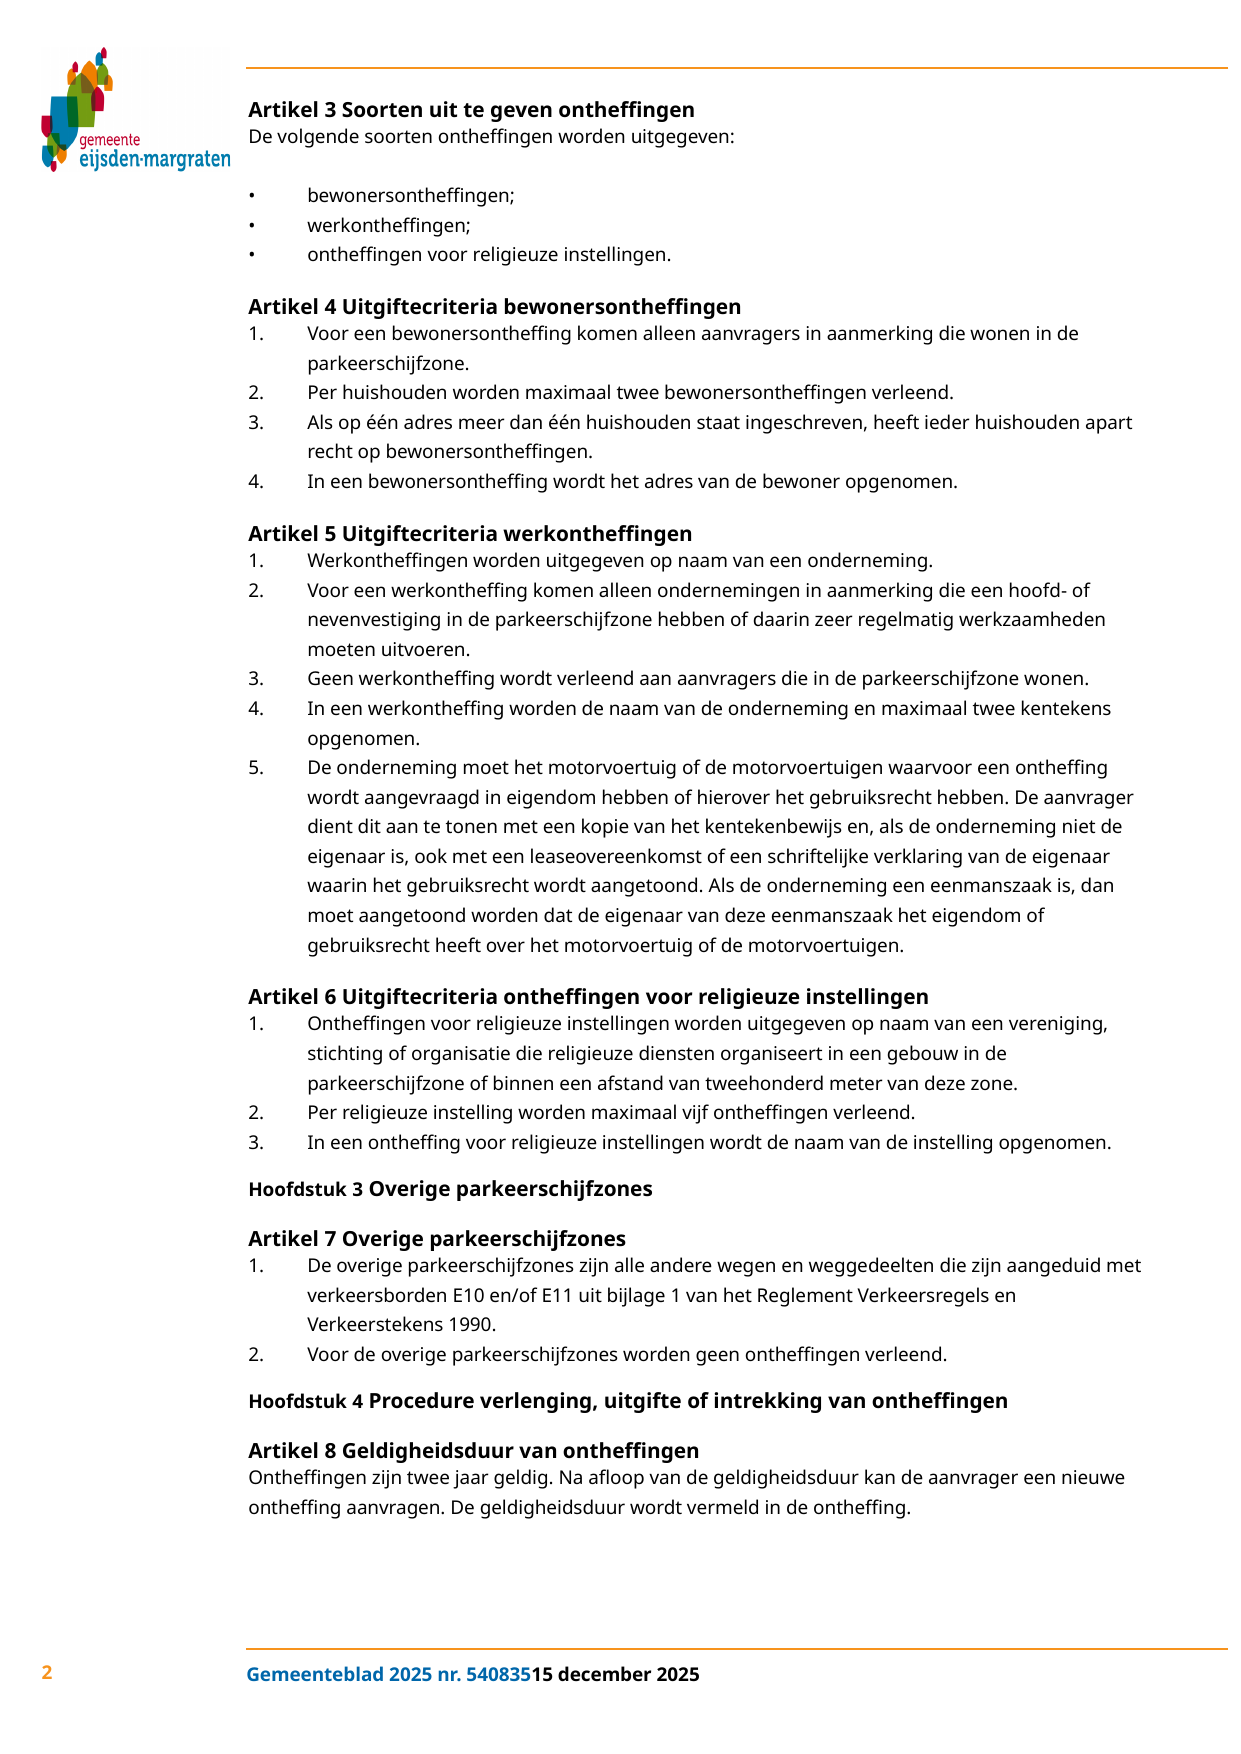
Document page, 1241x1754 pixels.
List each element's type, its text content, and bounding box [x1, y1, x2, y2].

text Artikel 3 Soorten uit te geven ontheffingen [248, 95, 1152, 123]
list ontheffingen voor religieuze instellingen. [248, 242, 1152, 267]
text De volgende soorten ontheffingen worden uitgegeven: [248, 123, 1152, 149]
list Per religieuze instelling worden maximaal vijf ontheffingen verleend. [248, 1099, 1152, 1125]
text Artikel 5 Uitgiftecriteria werkontheffingen [248, 519, 1152, 547]
text Artikel 6 Uitgiftecriteria ontheffingen voor religieuze instellingen [248, 982, 1152, 1011]
list In een bewonersontheffing wordt het adres van de bewoner opgenomen. [248, 468, 1152, 494]
list bewonersontheffingen; [248, 182, 1152, 208]
text Hoofdstuk 3 Overige parkeerschijfzones [248, 1174, 1152, 1203]
list De overige parkeerschijfzones zijn alle andere wegen en weggedeelten die zijn aangeduid met verkeersborden E10 en/of E11 uit bijlage 1 van het Reglement Verkeersregels en Verkeerstekens 1990. [248, 1252, 1152, 1337]
list Ontheffingen voor religieuze instellingen worden uitgegeven op naam van een vereniging, stichting of organisatie die religieuze diensten organiseert in een gebouw in de parkeerschijfzone of binnen een afstand van tweehonderd meter van deze zone. [248, 1011, 1152, 1096]
text Ontheffingen zijn twee jaar geldig. Na afloop van de geldigheidsduur kan de aanvrager een nieuwe ontheffing aanvragen. De geldigheidsduur wordt vermeld in de ontheffing. [248, 1464, 1152, 1520]
list Per huishouden worden maximaal twee bewonersontheffingen verleend. [248, 379, 1152, 405]
picture [41, 47, 231, 172]
list Voor een werkontheffing komen alleen ondernemingen in aanmerking die een hoofd- of nevenvestiging in de parkeerschijfzone hebben of daarin zeer regelmatig werkzaamheden moeten uitvoeren. [248, 577, 1152, 662]
list In een ontheffing voor religieuze instellingen wordt de naam van de instelling opgenomen. [248, 1129, 1152, 1155]
text Hoofdstuk 4 Procedure verlenging, uitgifte of intrekking van ontheffingen [248, 1387, 1152, 1415]
list Voor een bewonersontheffing komen alleen aanvragers in aanmerking die wonen in de parkeerschijfzone. [248, 320, 1152, 376]
list In een werkontheffing worden de naam van de onderneming en maximaal twee kentekens opgenomen. [248, 695, 1152, 750]
list Als op één adres meer dan één huishouden staat ingeschreven, heeft ieder huishouden apart recht op bewonersontheffingen. [248, 409, 1152, 464]
text Artikel 7 Overige parkeerschijfzones [248, 1224, 1152, 1252]
list Werkontheffingen worden uitgegeven op naam van een onderneming. [248, 547, 1152, 573]
text Artikel 4 Uitgiftecriteria bewonersontheffingen [248, 292, 1152, 320]
list werkontheffingen; [248, 212, 1152, 238]
list Voor de overige parkeerschijfzones worden geen ontheffingen verleend. [248, 1341, 1152, 1367]
text Artikel 8 Geldigheidsduur van ontheffingen [248, 1436, 1152, 1464]
list Geen werkontheffing wordt verleend aan aanvragers die in de parkeerschijfzone wonen. [248, 666, 1152, 691]
list De onderneming moet het motorvoertuig of de motorvoertuigen waarvoor een ontheffing wordt aangevraagd in eigendom hebben of hierover het gebruiksrecht hebben. De aanvrager dient dit aan te tonen met een kopie van het kentekenbewijs en, als de onderneming niet de eigenaar is, ook met een leaseovereenkomst of een schriftelijke verklaring van de eigenaar waarin het gebruiksrecht wordt aangetoond. Als de onderneming een eenmanszaak is, dan moet aangetoond worden dat de eigenaar van deze eenmanszaak het eigendom of gebruiksrecht heeft over het motorvoertuig of de motorvoertuigen. [248, 754, 1152, 957]
